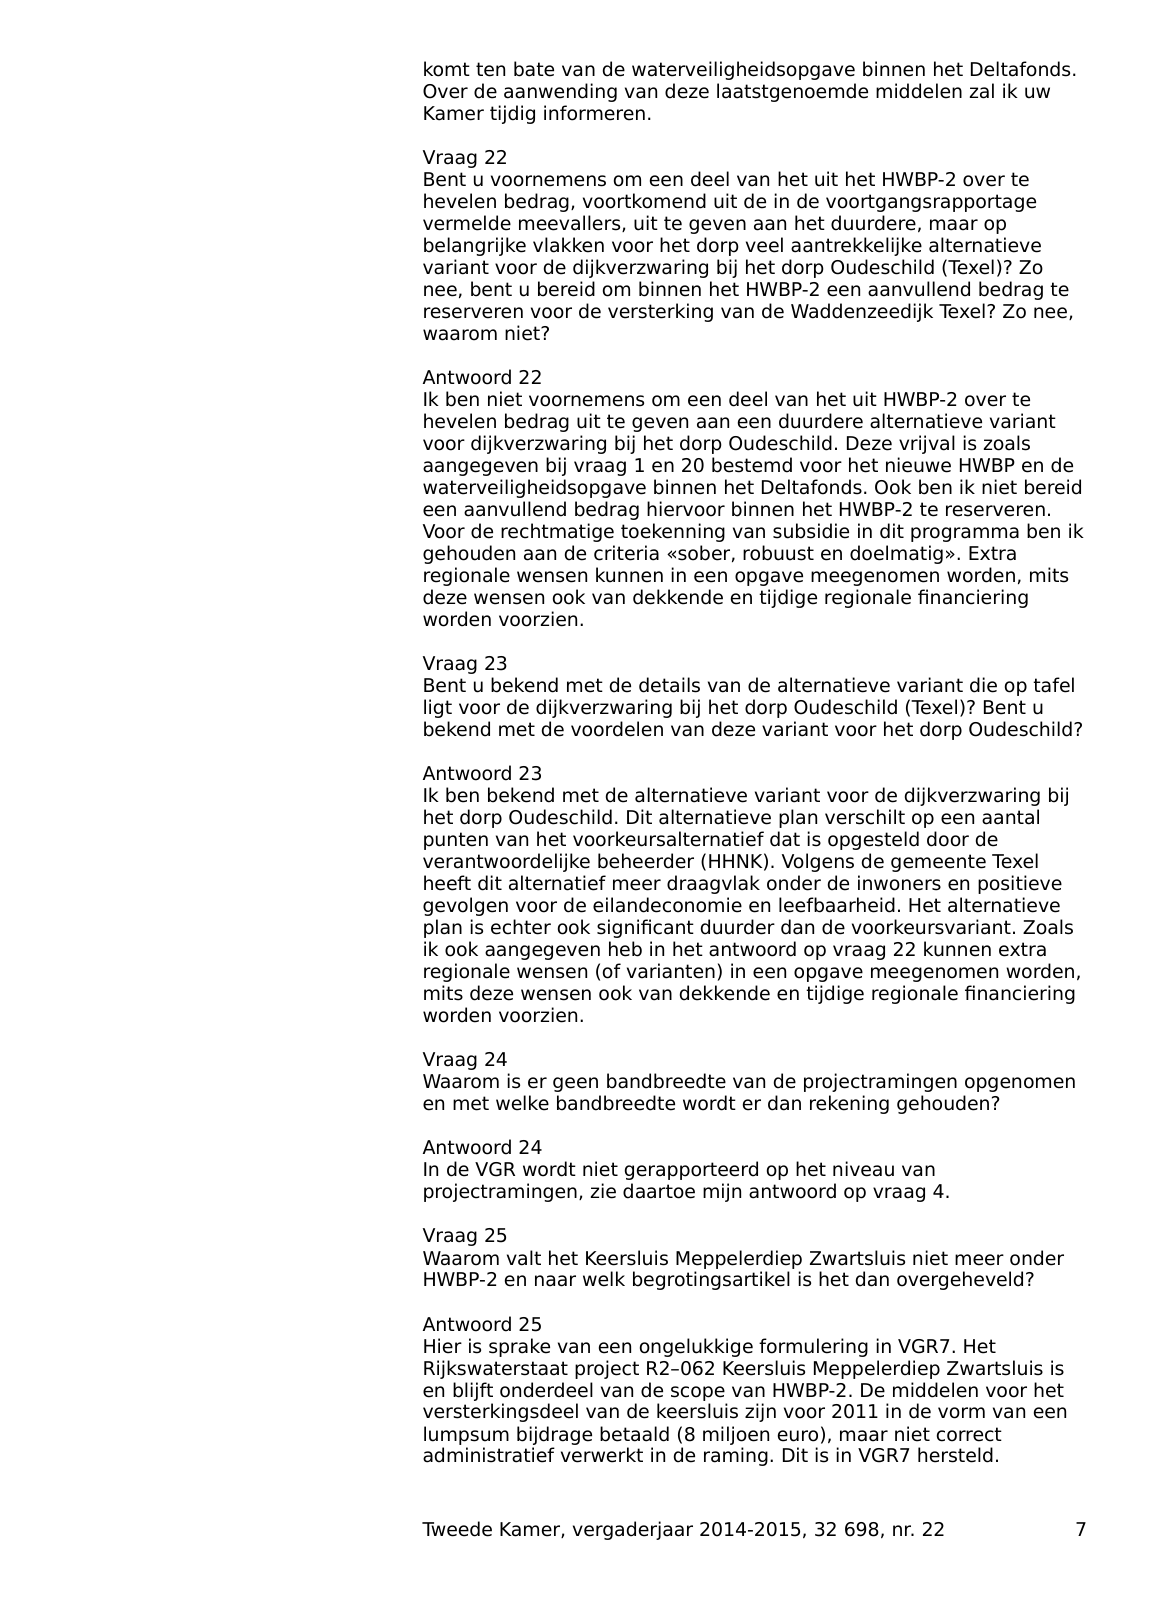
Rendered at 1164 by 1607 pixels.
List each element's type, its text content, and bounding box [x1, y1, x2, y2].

text Bent u voornemens om een deel van het uit het HWBP-2 over te hevelen bedrag, voortkomend uit de in de voortgangsrapportage vermelde meevallers, uit te geven aan het duurdere, maar op belangrijke vlakken voor het dorp veel aantrekkelijke alternatieve variant voor de dijkverzwaring bij het dorp Oudeschild (Texel)? Zo nee, bent u bereid om binnen het HWBP-2 een aanvullend bedrag te reserveren voor de versterking van de Waddenzeedijk Texel? Zo nee, waarom niet? [422, 169, 1087, 345]
text Antwoord 24 [422, 1137, 1087, 1159]
text Vraag 23 [422, 653, 1087, 675]
text Ik ben niet voornemens om een deel van het uit HWBP-2 over te hevelen bedrag uit te geven aan een duurdere alternatieve variant voor dijkverzwaring bij het dorp Oudeschild. Deze vrijval is zoals aangegeven bij vraag 1 en 20 bestemd voor het nieuwe HWBP en de waterveiligheidsopgave binnen het Deltafonds. Ook ben ik niet bereid een aanvullend bedrag hiervoor binnen het HWBP-2 te reserveren. Voor de rechtmatige toekenning van subsidie in dit programma ben ik gehouden aan de criteria «sober, robuust en doelmatig». Extra regionale wensen kunnen in een opgave meegenomen worden, mits deze wensen ook van dekkende en tijdige regionale financiering worden voorzien. [422, 389, 1087, 631]
text Antwoord 25 [422, 1313, 1087, 1336]
text Antwoord 23 [422, 763, 1087, 785]
text In de VGR wordt niet gerapporteerd op het niveau van projectramingen, zie daartoe mijn antwoord op vraag 4. [422, 1159, 1087, 1203]
text Waarom valt het Keersluis Meppelerdiep Zwartsluis niet meer onder HWBP-2 en naar welk begrotingsartikel is het dan overgeheveld? [422, 1247, 1087, 1291]
text Waarom is er geen bandbreedte van de projectramingen opgenomen en met welke bandbreedte wordt er dan rekening gehouden? [422, 1071, 1087, 1115]
text Vraag 22 [422, 147, 1087, 169]
text Hier is sprake van een ongelukkige formulering in VGR7. Het Rijkswaterstaat project R2–062 Keersluis Meppelerdiep Zwartsluis is en blijft onderdeel van de scope van HWBP-2. De middelen voor het versterkingsdeel van de keersluis zijn voor 2011 in de vorm van een lumpsum bijdrage betaald (8 miljoen euro), maar niet correct administratief verwerkt in de raming. Dit is in VGR7 hersteld. [422, 1336, 1087, 1467]
text Ik ben bekend met de alternatieve variant voor de dijkverzwaring bij het dorp Oudeschild. Dit alternatieve plan verschilt op een aantal punten van het voorkeursalternatief dat is opgesteld door de verantwoordelijke beheerder (HHNK). Volgens de gemeente Texel heeft dit alternatief meer draagvlak onder de inwoners en positieve gevolgen voor de eilandeconomie en leefbaarheid. Het alternatieve plan is echter ook significant duurder dan de voorkeursvariant. Zoals ik ook aangegeven heb in het antwoord op vraag 22 kunnen extra regionale wensen (of varianten) in een opgave meegenomen worden, mits deze wensen ook van dekkende en tijdige regionale financiering worden voorzien. [422, 785, 1087, 1027]
text komt ten bate van de waterveiligheidsopgave binnen het Deltafonds. Over de aanwending van deze laatstgenoemde middelen zal ik uw Kamer tijdig informeren. [422, 59, 1087, 125]
text Bent u bekend met de details van de alternatieve variant die op tafel ligt voor de dijkverzwaring bij het dorp Oudeschild (Texel)? Bent u bekend met de voordelen van deze variant voor het dorp Oudeschild? [422, 675, 1087, 741]
text Antwoord 22 [422, 367, 1087, 389]
text Vraag 24 [422, 1049, 1087, 1071]
text Vraag 25 [422, 1225, 1087, 1247]
